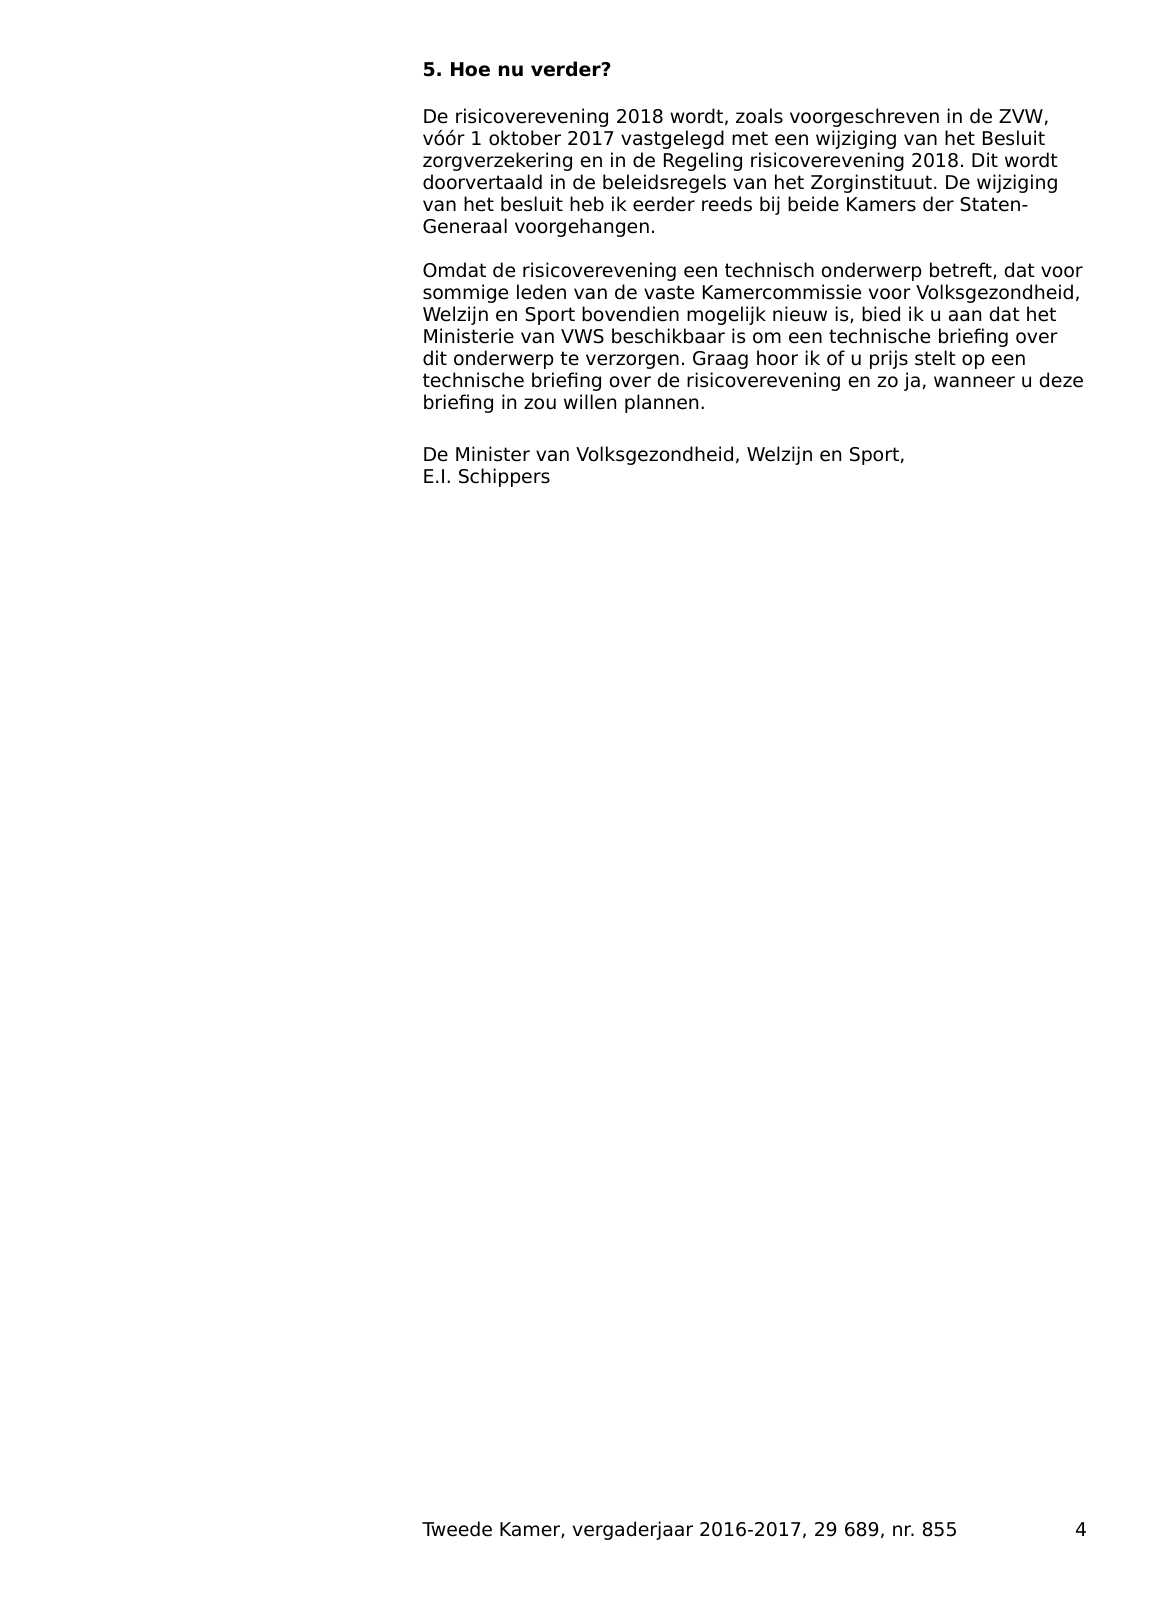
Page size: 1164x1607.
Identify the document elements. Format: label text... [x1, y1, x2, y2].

text Omdat de risicoverevening een technisch onderwerp betreft, dat voor sommige leden van de vaste Kamercommissie voor Volksgezondheid, Welzijn en Sport bovendien mogelijk nieuw is, bied ik u aan dat het Ministerie van VWS beschikbaar is om een technische briefing over dit onderwerp te verzorgen. Graag hoor ik of u prijs stelt op een technische briefing over de risicoverevening en zo ja, wanneer u deze briefing in zou willen plannen. [422, 260, 1087, 414]
text De risicoverevening 2018 wordt, zoals voorgeschreven in de ZVW, vóór 1 oktober 2017 vastgelegd met een wijziging van het Besluit zorgverzekering en in de Regeling risicoverevening 2018. Dit wordt doorvertaald in de beleidsregels van het Zorginstituut. De wijziging van het besluit heb ik eerder reeds bij beide Kamers der Staten-Generaal voorgehangen. [422, 106, 1087, 238]
text De Minister van Volksgezondheid, Welzijn en Sport, E.I. Schippers [422, 444, 1087, 488]
subtitle 5. Hoe nu verder? [422, 59, 1087, 81]
